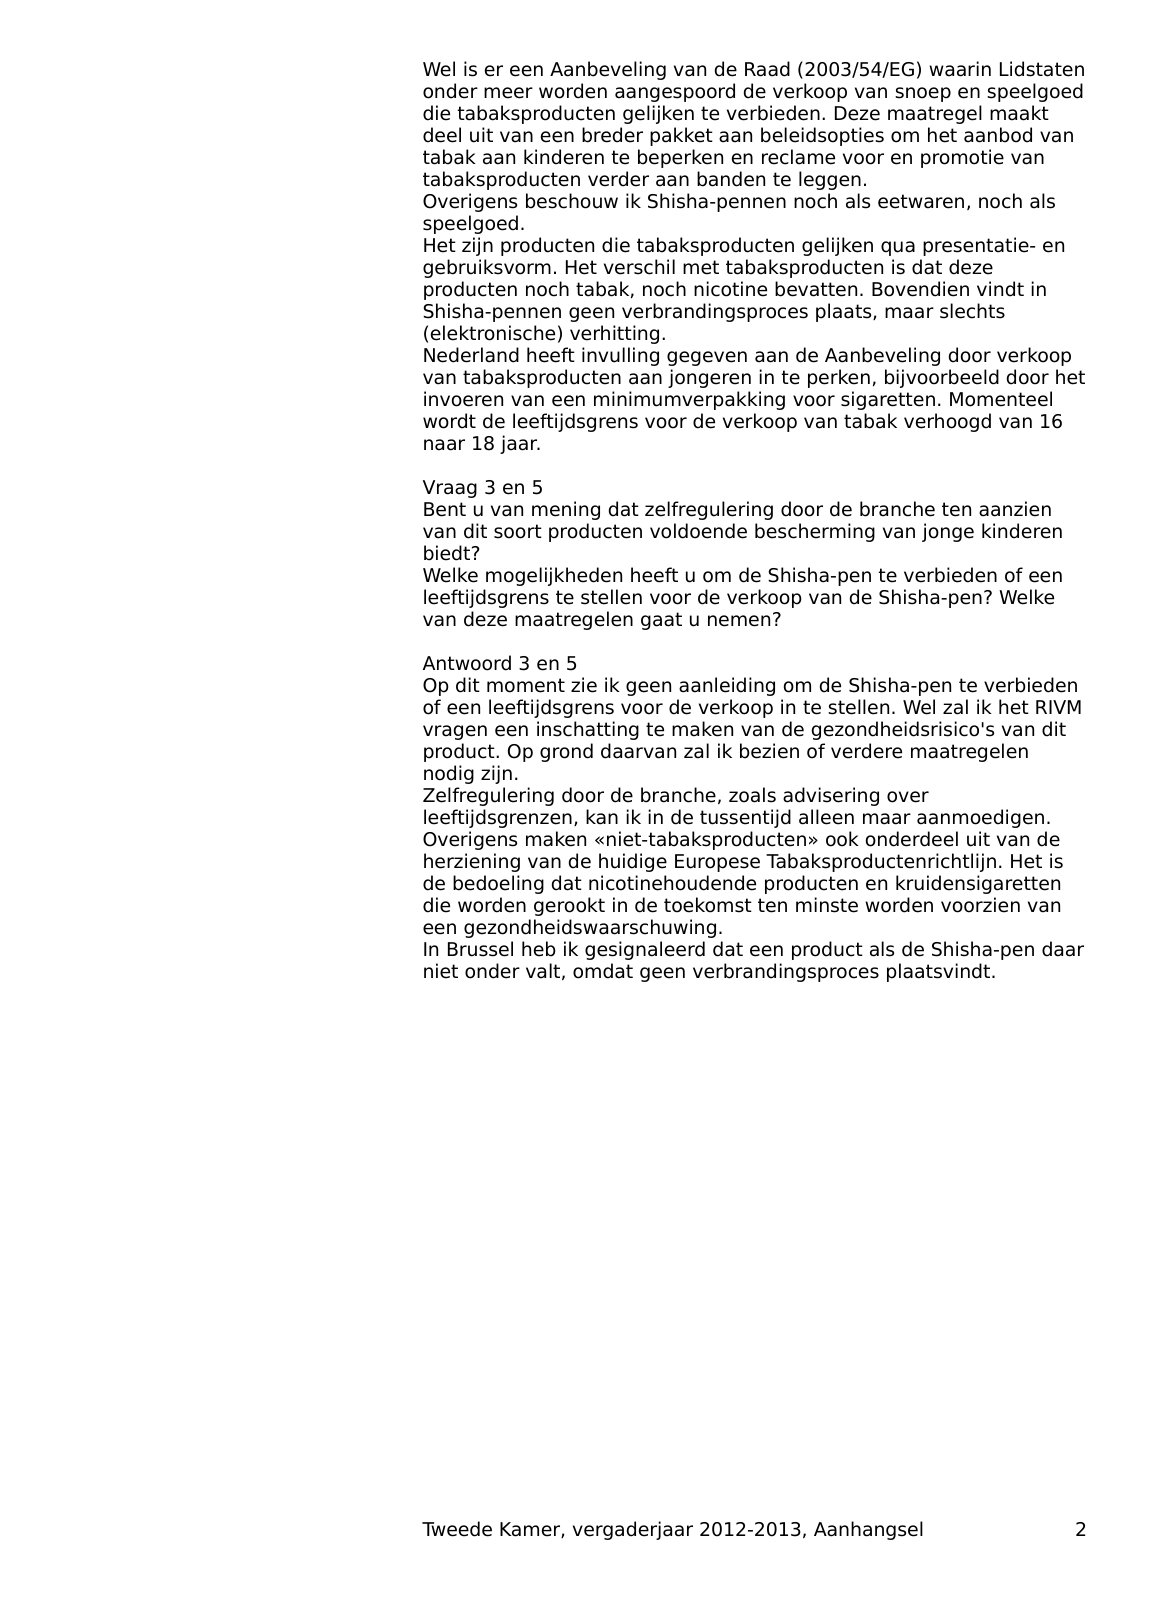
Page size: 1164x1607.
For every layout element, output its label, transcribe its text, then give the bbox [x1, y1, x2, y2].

text Vraag 3 en 5 [422, 477, 1087, 499]
text Zelfregulering door de branche, zoals advisering over leeftijdsgrenzen, kan ik in de tussentijd alleen maar aanmoedigen. [422, 785, 1087, 829]
text Overigens maken «niet-tabaksproducten» ook onderdeel uit van de herziening van de huidige Europese Tabaksproductenrichtlijn. Het is de bedoeling dat nicotinehoudende producten en kruidensigaretten die worden gerookt in de toekomst ten minste worden voorzien van een gezondheidswaarschuwing. [422, 829, 1087, 939]
text Overigens beschouw ik Shisha-pennen noch als eetwaren, noch als speelgoed. [422, 191, 1087, 235]
text Het zijn producten die tabaksproducten gelijken qua presentatie- en gebruiksvorm. Het verschil met tabaksproducten is dat deze producten noch tabak, noch nicotine bevatten. Bovendien vindt in Shisha-pennen geen verbrandingsproces plaats, maar slechts (elektronische) verhitting. [422, 235, 1087, 345]
text Nederland heeft invulling gegeven aan de Aanbeveling door verkoop van tabaksproducten aan jongeren in te perken, bijvoorbeeld door het invoeren van een minimumverpakking voor sigaretten. Momenteel wordt de leeftijdsgrens voor de verkoop van tabak verhoogd van 16 naar 18 jaar. [422, 345, 1087, 455]
text Welke mogelijkheden heeft u om de Shisha-pen te verbieden of een leeftijdsgrens te stellen voor de verkoop van de Shisha-pen? Welke van deze maatregelen gaat u nemen? [422, 565, 1087, 631]
text Antwoord 3 en 5 [422, 653, 1087, 675]
text In Brussel heb ik gesignaleerd dat een product als de Shisha-pen daar niet onder valt, omdat geen verbrandingsproces plaatsvindt. [422, 939, 1087, 983]
text Wel is er een Aanbeveling van de Raad (2003/54/EG) waarin Lidstaten onder meer worden aangespoord de verkoop van snoep en speelgoed die tabaksproducten gelijken te verbieden. Deze maatregel maakt deel uit van een breder pakket aan beleidsopties om het aanbod van tabak aan kinderen te beperken en reclame voor en promotie van tabaksproducten verder aan banden te leggen. [422, 59, 1087, 191]
text Op dit moment zie ik geen aanleiding om de Shisha-pen te verbieden of een leeftijdsgrens voor de verkoop in te stellen. Wel zal ik het RIVM vragen een inschatting te maken van de gezondheidsrisico's van dit product. Op grond daarvan zal ik bezien of verdere maatregelen nodig zijn. [422, 675, 1087, 785]
text Bent u van mening dat zelfregulering door de branche ten aanzien van dit soort producten voldoende bescherming van jonge kinderen biedt? [422, 499, 1087, 565]
